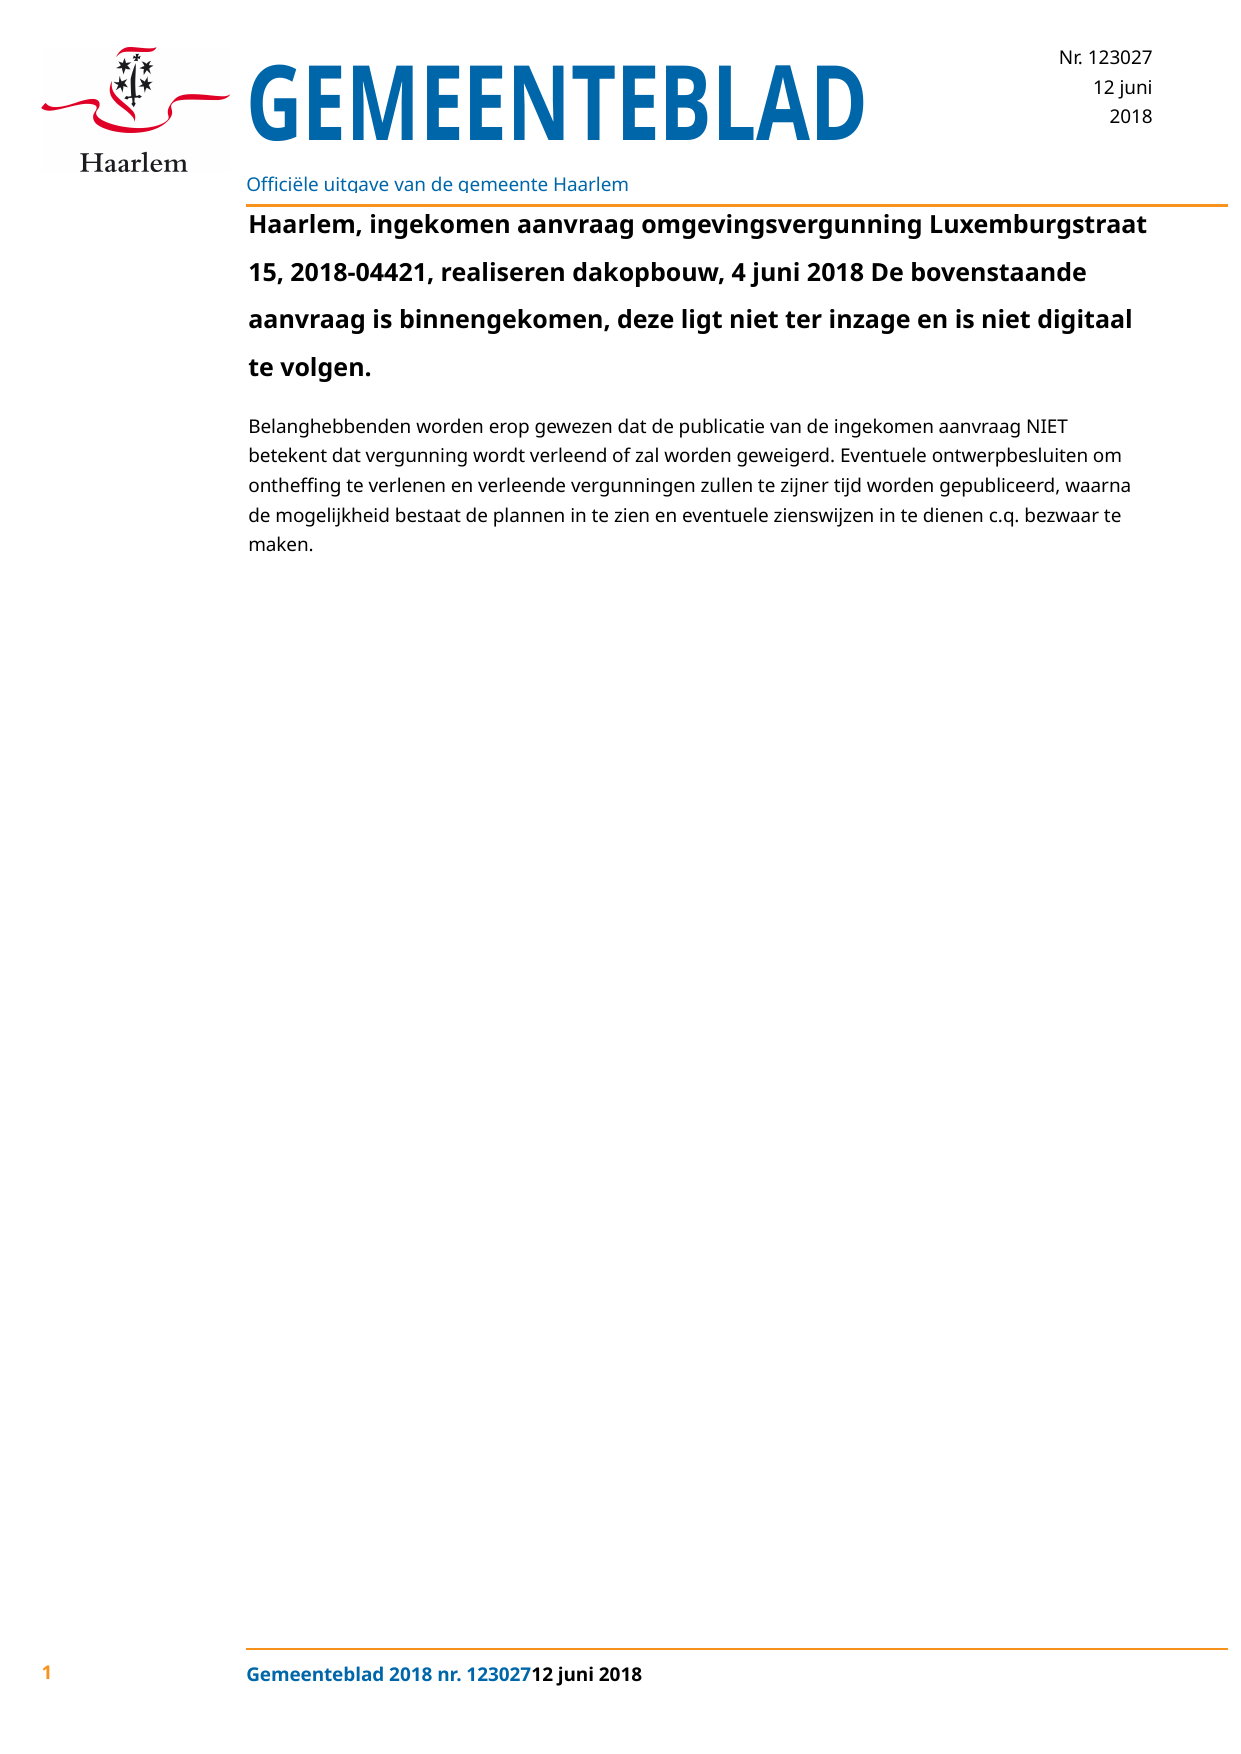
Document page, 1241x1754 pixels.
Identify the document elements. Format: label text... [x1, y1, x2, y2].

picture [41, 47, 231, 172]
text Haarlem, ingekomen aanvraag omgevingsvergunning Luxemburgstraat 15, 2018-04421, realiseren dakopbouw, 4 juni 2018 De bovenstaande aanvraag is binnengekomen, deze ligt niet ter inzage en is niet digitaal te volgen. [248, 207, 1152, 384]
text Belanghebbenden worden erop gewezen dat de publicatie van de ingekomen aanvraag NIET betekent dat vergunning wordt verleend of zal worden geweigerd. Eventuele ontwerpbesluiten om ontheffing te verlenen en verleende vergunningen zullen te zijner tijd worden gepubliceerd, waarna de mogelijkheid bestaat de plannen in te zien en eventuele zienswijzen in te dienen c.q. bezwaar te maken. [248, 413, 1152, 557]
